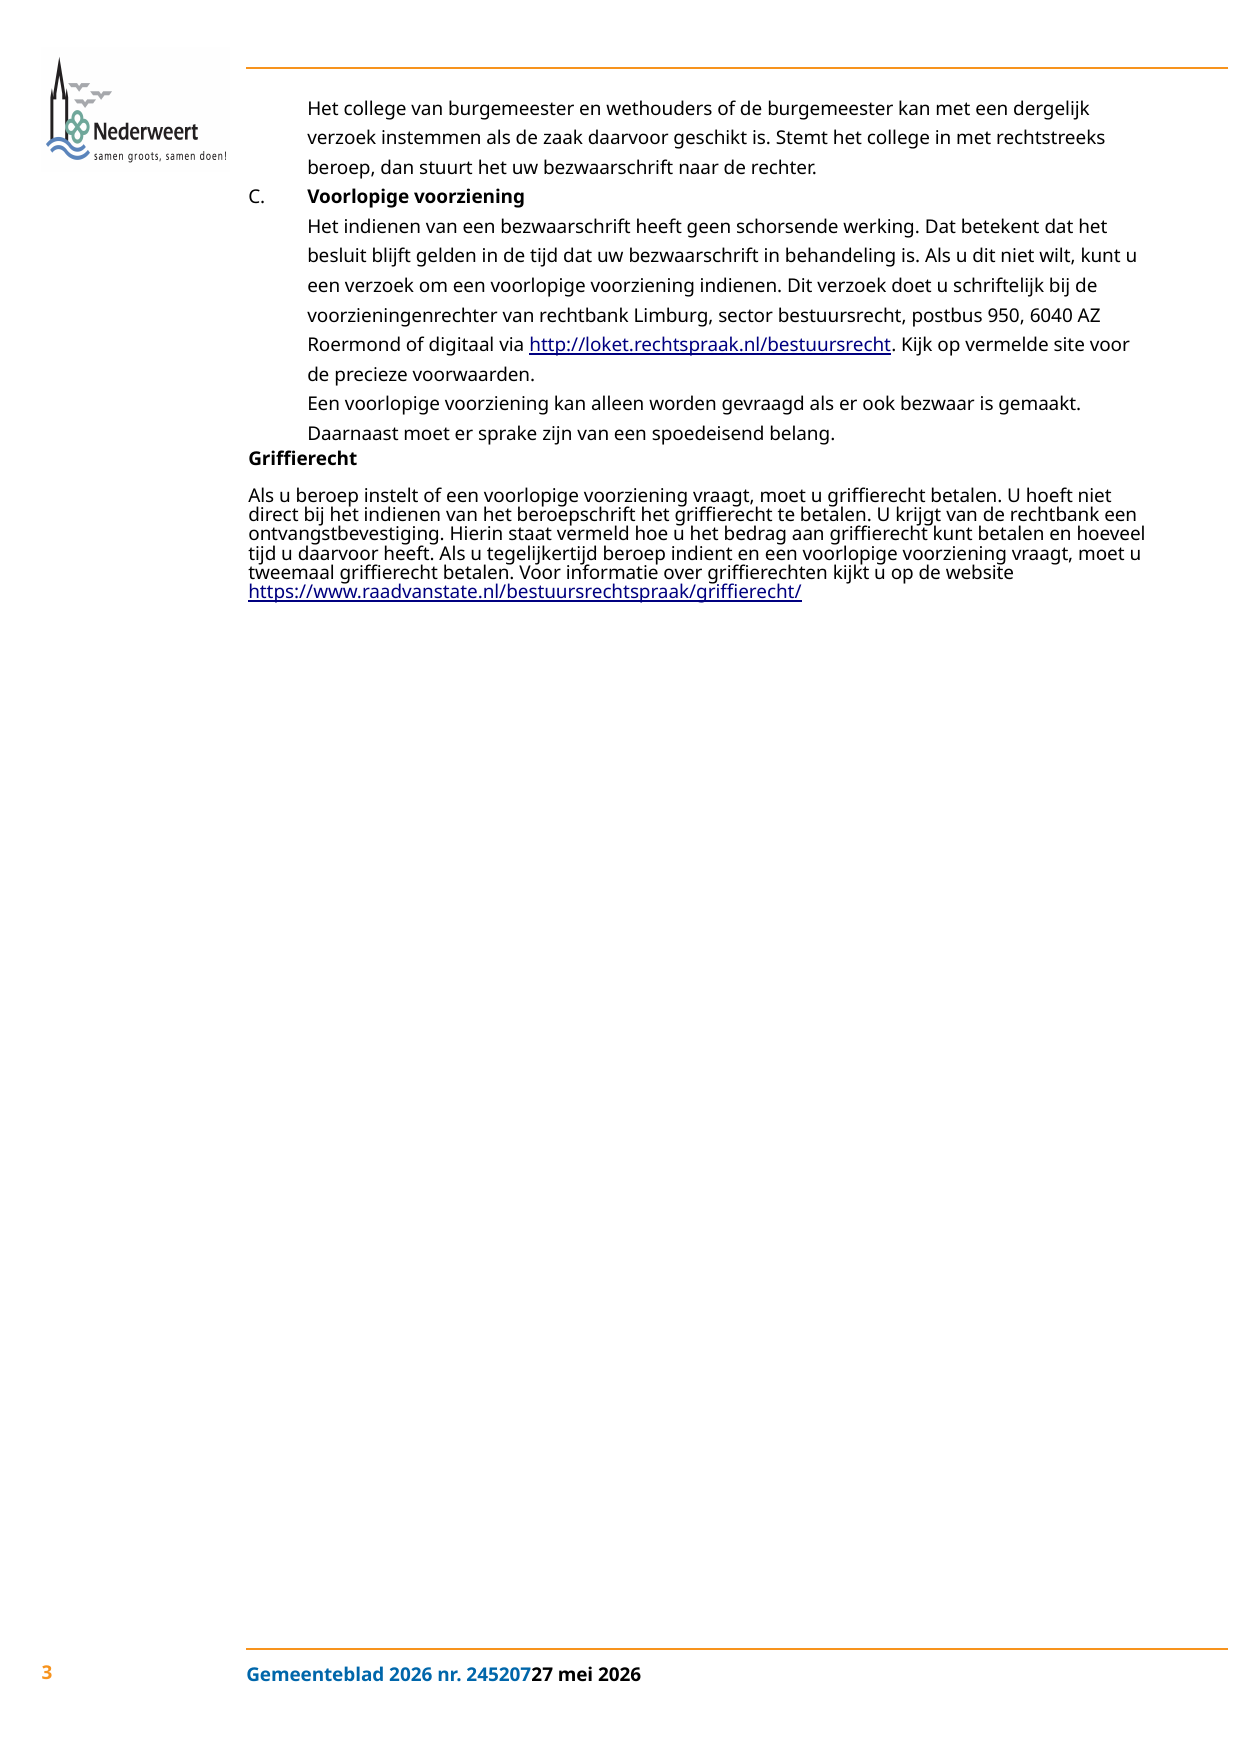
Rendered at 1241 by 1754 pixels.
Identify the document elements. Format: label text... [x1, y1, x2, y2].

text Als u beroep instelt of een voorlopige voorziening vraagt, moet u griffierecht betalen. U hoeft niet direct bij het indienen van het beroepschrift het griffierecht te betalen. U krijgt van de rechtbank een ontvangstbevestiging. Hierin staat vermeld hoe u het bedrag aan griffierecht kunt betalen en hoeveel tijd u daarvoor heeft. Als u tegelijkertijd beroep indient en een voorlopige voorziening vraagt, moet u tweemaal griffierecht betalen. Voor informatie over griffierechten kijkt u op de website https://www.raadvanstate.nl/bestuursrechtspraak/griffierecht/ [248, 487, 1152, 602]
list Voorlopige voorziening [248, 183, 1152, 209]
picture [41, 47, 231, 172]
text Griffierecht [248, 450, 1152, 469]
list Een voorlopige voorziening kan alleen worden gevraagd als er ook bezwaar is gemaakt. Daarnaast moet er sprake zijn van een spoedeisend belang. [248, 391, 1152, 446]
list Het college van burgemeester en wethouders of de burgemeester kan met een dergelijk verzoek instemmen als de zaak daarvoor geschikt is. Stemt het college in met rechtstreeks beroep, dan stuurt het uw bezwaarschrift naar de rechter. [248, 95, 1152, 180]
list Het indienen van een bezwaarschrift heeft geen schorsende werking. Dat betekent dat het besluit blijft gelden in de tijd dat uw bezwaarschrift in behandeling is. Als u dit niet wilt, kunt u een verzoek om een voorlopige voorziening indienen. Dit verzoek doet u schriftelijk bij de voorzieningenrechter van rechtbank Limburg, sector bestuursrecht, postbus 950, 6040 AZ Roermond of digitaal via http://loket.rechtspraak.nl/bestuursrecht. Kijk op vermelde site voor de precieze voorwaarden. [248, 213, 1152, 387]
